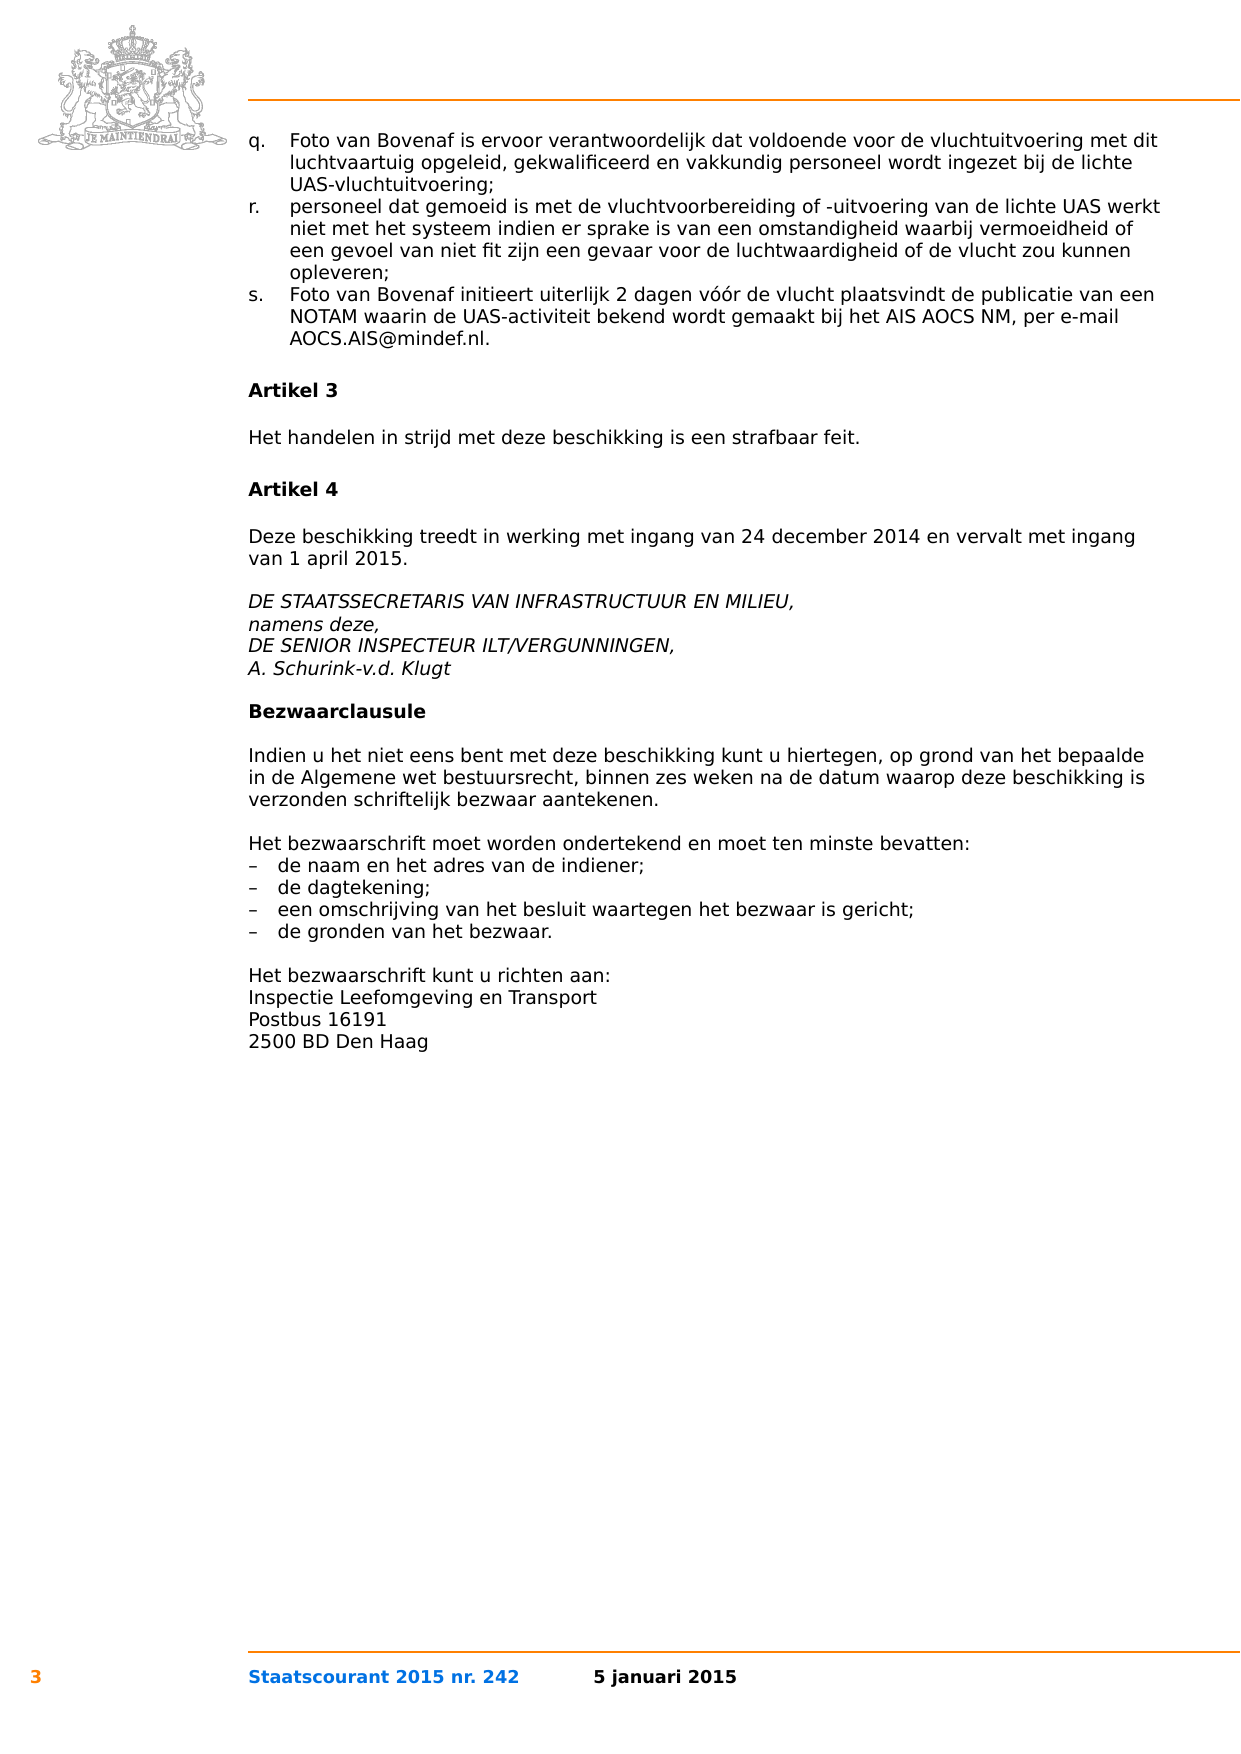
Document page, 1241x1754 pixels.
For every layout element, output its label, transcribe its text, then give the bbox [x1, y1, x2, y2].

text Indien u het niet eens bent met deze beschikking kunt u hiertegen, op grond van het bepaalde in de Algemene wet bestuursrecht, binnen zes weken na de datum waarop deze beschikking is verzonden schriftelijk bezwaar aantekenen. [248, 745, 1163, 811]
picture [38, 25, 227, 150]
text q. Foto van Bovenaf is ervoor verantwoordelijk dat voldoende voor de vluchtuitvoering met dit luchtvaartuig opgeleid, gekwalificeerd en vakkundig personeel wordt ingezet bij de lichte UAS-vluchtuitvoering; [248, 130, 1163, 196]
text DE STAATSSECRETARIS VAN INFRASTRUCTUUR EN MILIEU, namens deze, DE SENIOR INSPECTEUR ILT/VERGUNNINGEN, A. Schurink-v.d. Klugt [248, 591, 1163, 679]
text – een omschrijving van het besluit waartegen het bezwaar is gericht; [248, 899, 1163, 921]
text Postbus 16191 [248, 1009, 1163, 1031]
text – de naam en het adres van de indiener; [248, 855, 1163, 877]
text Het bezwaarschrift kunt u richten aan: [248, 965, 1163, 987]
subtitle Artikel 4 [248, 479, 1163, 501]
subtitle Artikel 3 [248, 380, 1163, 402]
text Inspectie Leefomgeving en Transport [248, 987, 1163, 1009]
text Het handelen in strijd met deze beschikking is een strafbaar feit. [248, 427, 1163, 449]
text Deze beschikking treedt in werking met ingang van 24 december 2014 en vervalt met ingang van 1 april 2015. [248, 526, 1163, 569]
text 2500 BD Den Haag [248, 1031, 1163, 1053]
text s. Foto van Bovenaf initieert uiterlijk 2 dagen vóór de vlucht plaatsvindt de publicatie van een NOTAM waarin de UAS-activiteit bekend wordt gemaakt bij het AIS AOCS NM, per e-mail AOCS.AIS@mindef.nl. [248, 284, 1163, 350]
text r. personeel dat gemoeid is met de vluchtvoorbereiding of -uitvoering van de lichte UAS werkt niet met het systeem indien er sprake is van een omstandigheid waarbij vermoeidheid of een gevoel van niet fit zijn een gevaar voor de luchtwaardigheid of de vlucht zou kunnen opleveren; [248, 196, 1163, 284]
text Het bezwaarschrift moet worden ondertekend en moet ten minste bevatten: [248, 833, 1163, 855]
text Bezwaarclausule [248, 701, 1163, 723]
text – de gronden van het bezwaar. [248, 921, 1163, 943]
text – de dagtekening; [248, 877, 1163, 899]
